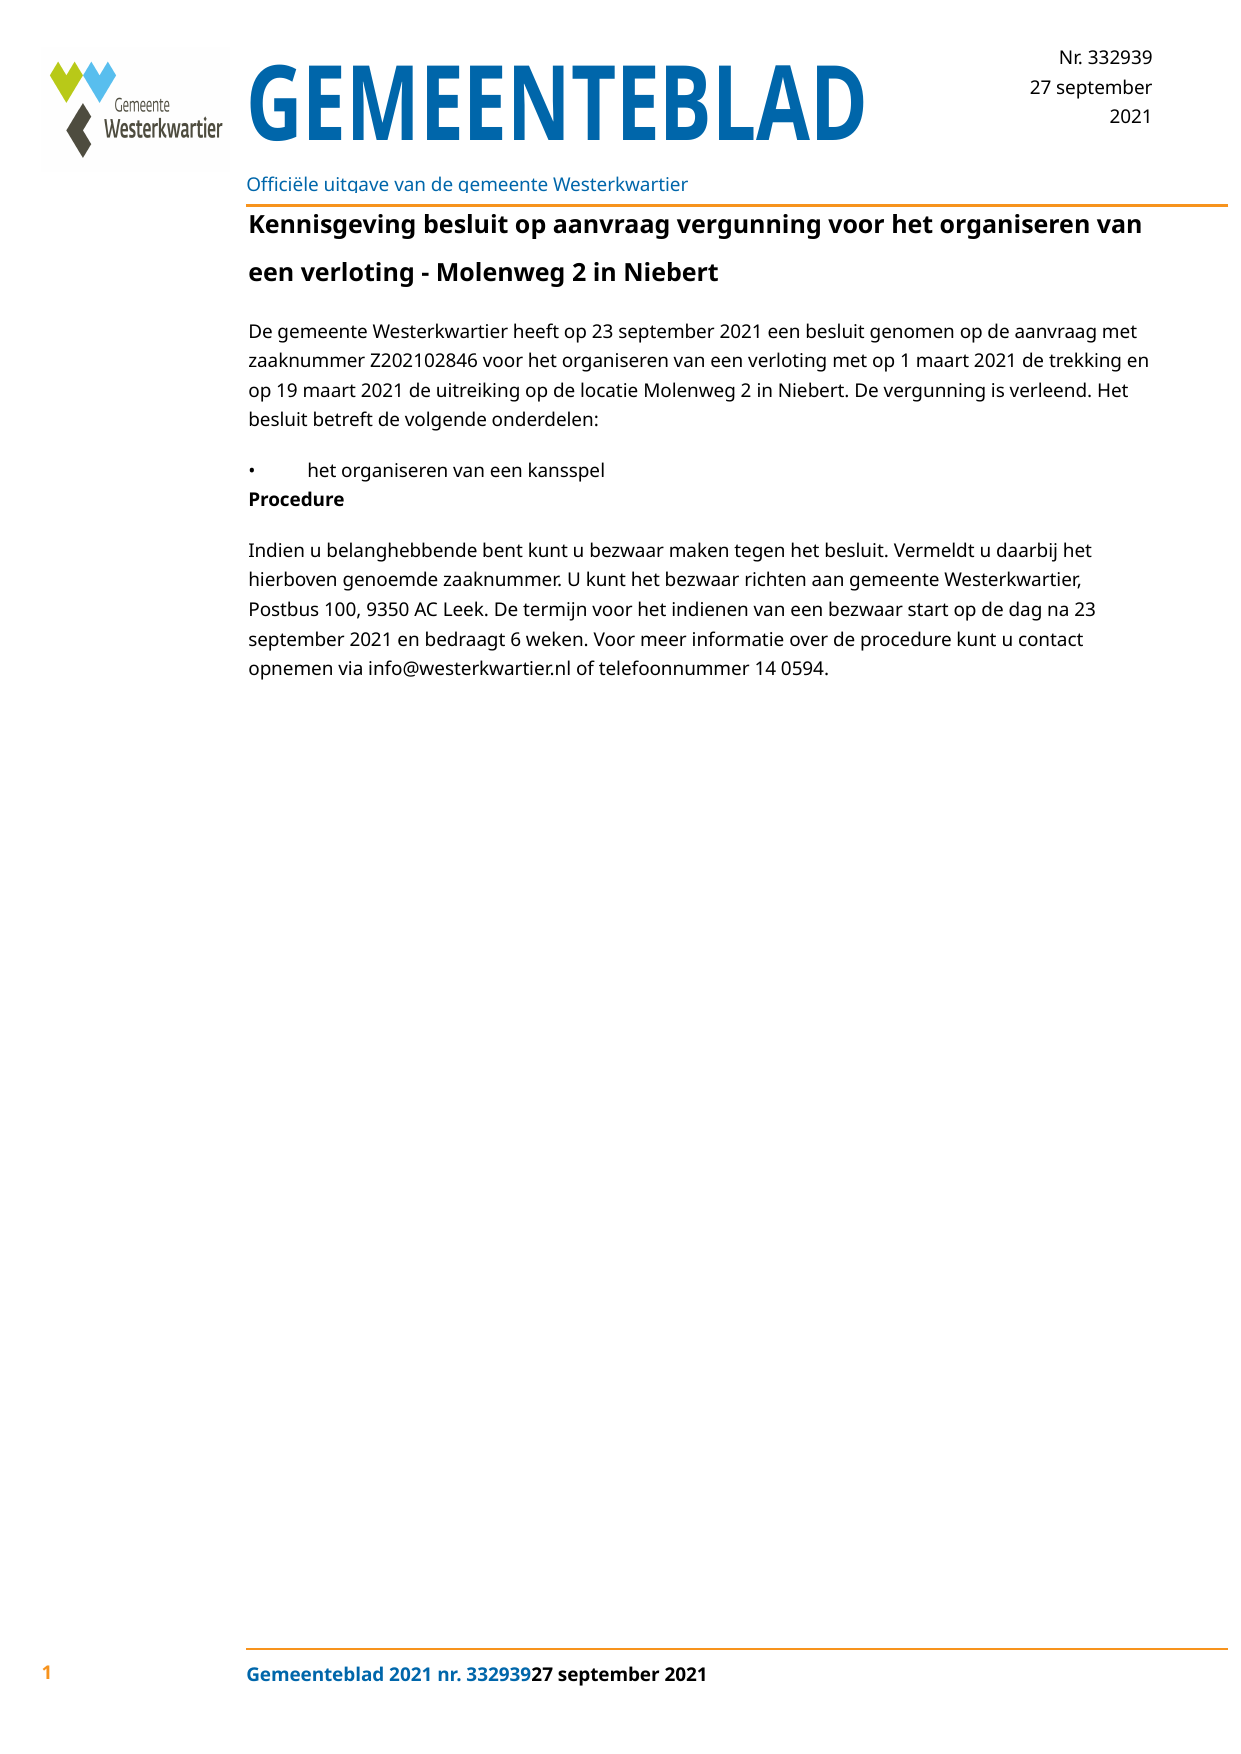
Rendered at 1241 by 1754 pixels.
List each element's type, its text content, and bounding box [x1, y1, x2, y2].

list het organiseren van een kansspel [248, 457, 1152, 483]
text Procedure [248, 487, 1152, 512]
picture [41, 47, 231, 172]
text Kennisgeving besluit op aanvraag vergunning voor het organiseren van een verloting - Molenweg 2 in Niebert [248, 207, 1152, 288]
text De gemeente Westerkwartier heeft op 23 september 2021 een besluit genomen op de aanvraag met zaaknummer Z202102846 voor het organiseren van een verloting met op 1 maart 2021 de trekking en op 19 maart 2021 de uitreiking op de locatie Molenweg 2 in Niebert. De vergunning is verleend. Het besluit betreft de volgende onderdelen: [248, 318, 1152, 432]
text Indien u belanghebbende bent kunt u bezwaar maken tegen het besluit. Vermeldt u daarbij het hierboven genoemde zaaknummer. U kunt het bezwaar richten aan gemeente Westerkwartier, Postbus 100, 9350 AC Leek. De termijn voor het indienen van een bezwaar start op de dag na 23 september 2021 en bedraagt 6 weken. Voor meer informatie over de procedure kunt u contact opnemen via info@westerkwartier.nl of telefoonnummer 14 0594. [248, 537, 1152, 681]
